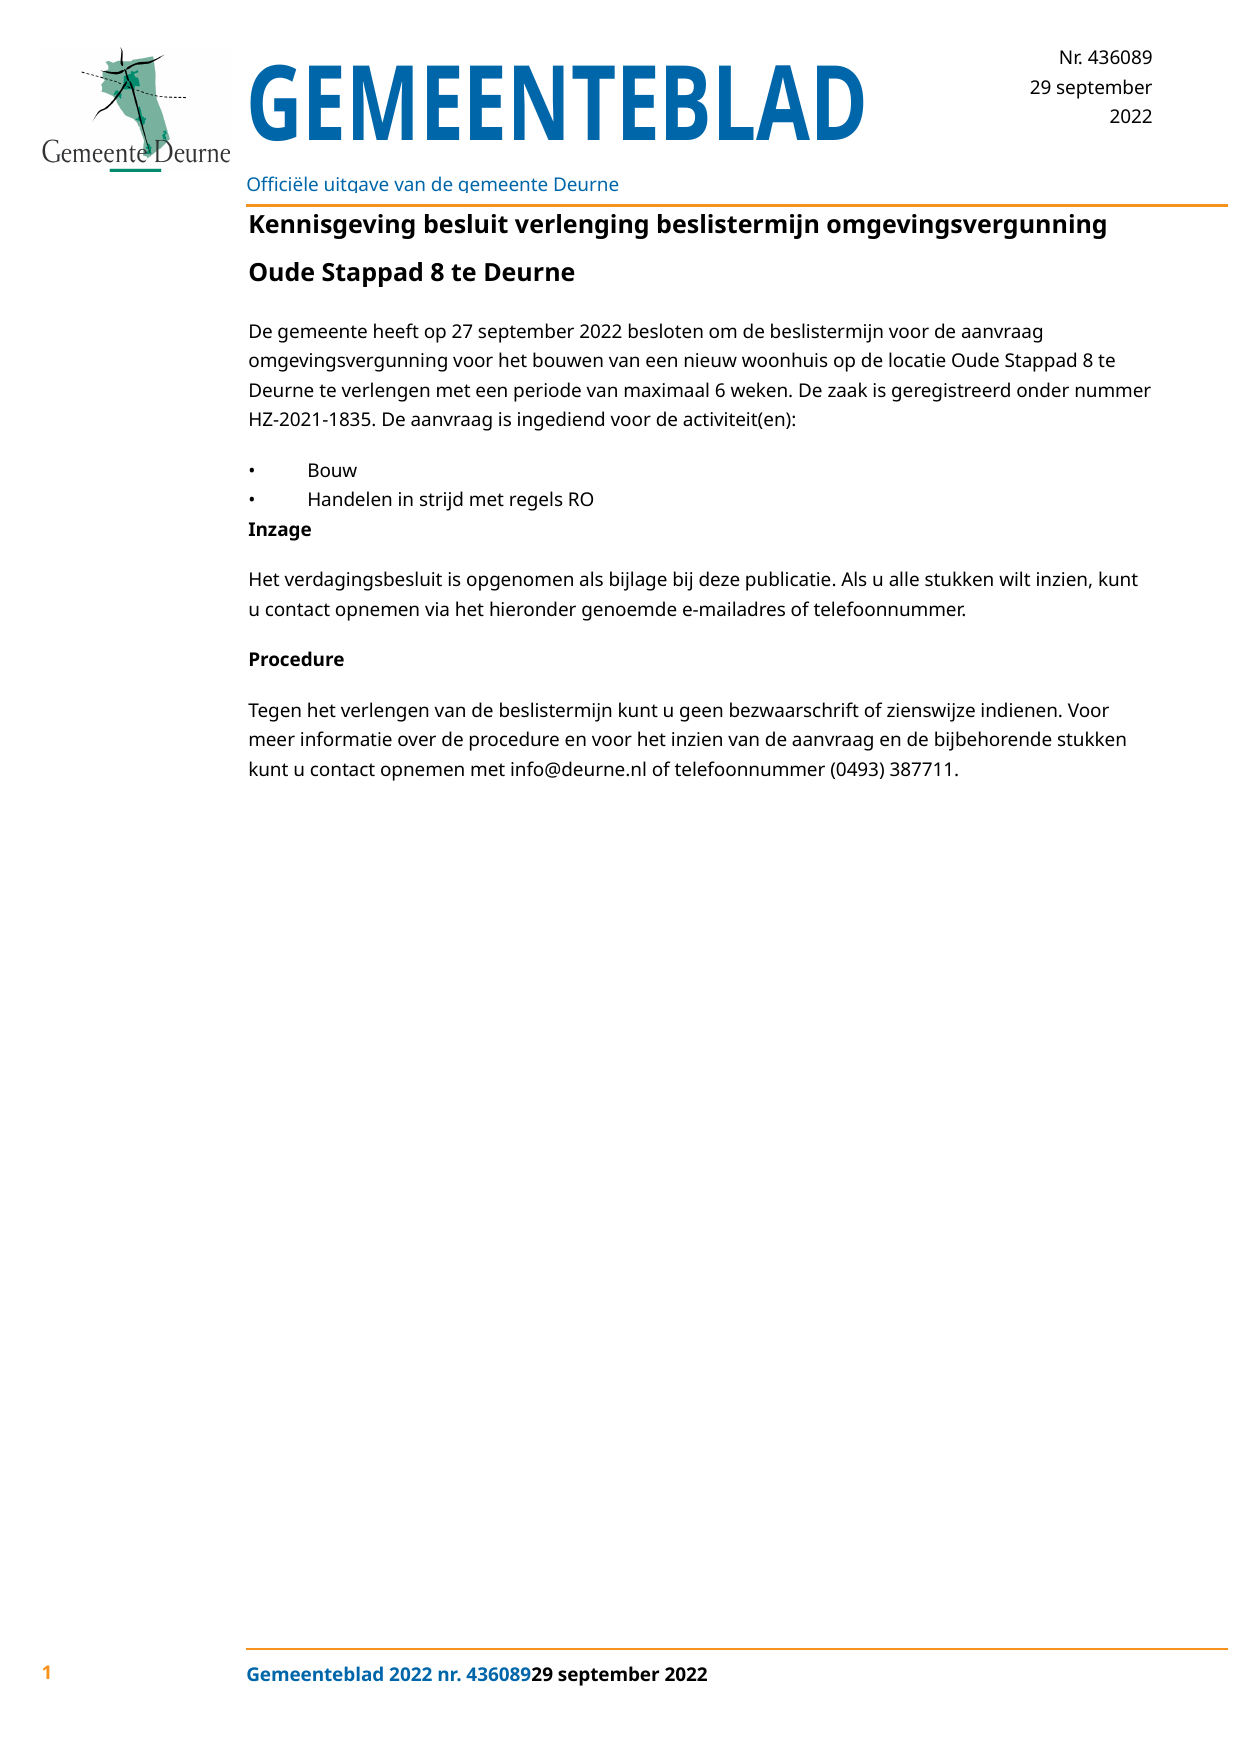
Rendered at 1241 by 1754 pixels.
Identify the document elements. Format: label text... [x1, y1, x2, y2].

text De gemeente heeft op 27 september 2022 besloten om de beslistermijn voor de aanvraag omgevingsvergunning voor het bouwen van een nieuw woonhuis op de locatie Oude Stappad 8 te Deurne te verlengen met een periode van maximaal 6 weken. De zaak is geregistreerd onder nummer HZ-2021-1835. De aanvraag is ingediend voor de activiteit(en): [248, 318, 1152, 432]
list Bouw [248, 457, 1152, 483]
text Het verdagingsbesluit is opgenomen als bijlage bij deze publicatie. Als u alle stukken wilt inzien, kunt u contact opnemen via het hieronder genoemde e-mailadres of telefoonnummer. [248, 567, 1152, 622]
text Tegen het verlengen van de beslistermijn kunt u geen bezwaarschrift of zienswijze indienen. Voor meer informatie over de procedure en voor het inzien van de aanvraag en de bijbehorende stukken kunt u contact opnemen met info@deurne.nl of telefoonnummer (0493) 387711. [248, 697, 1152, 782]
text Inzage [248, 516, 1152, 542]
picture [41, 47, 231, 172]
text Procedure [248, 647, 1152, 672]
list Handelen in strijd met regels RO [248, 487, 1152, 512]
text Kennisgeving besluit verlenging beslistermijn omgevingsvergunning Oude Stappad 8 te Deurne [248, 207, 1152, 288]
